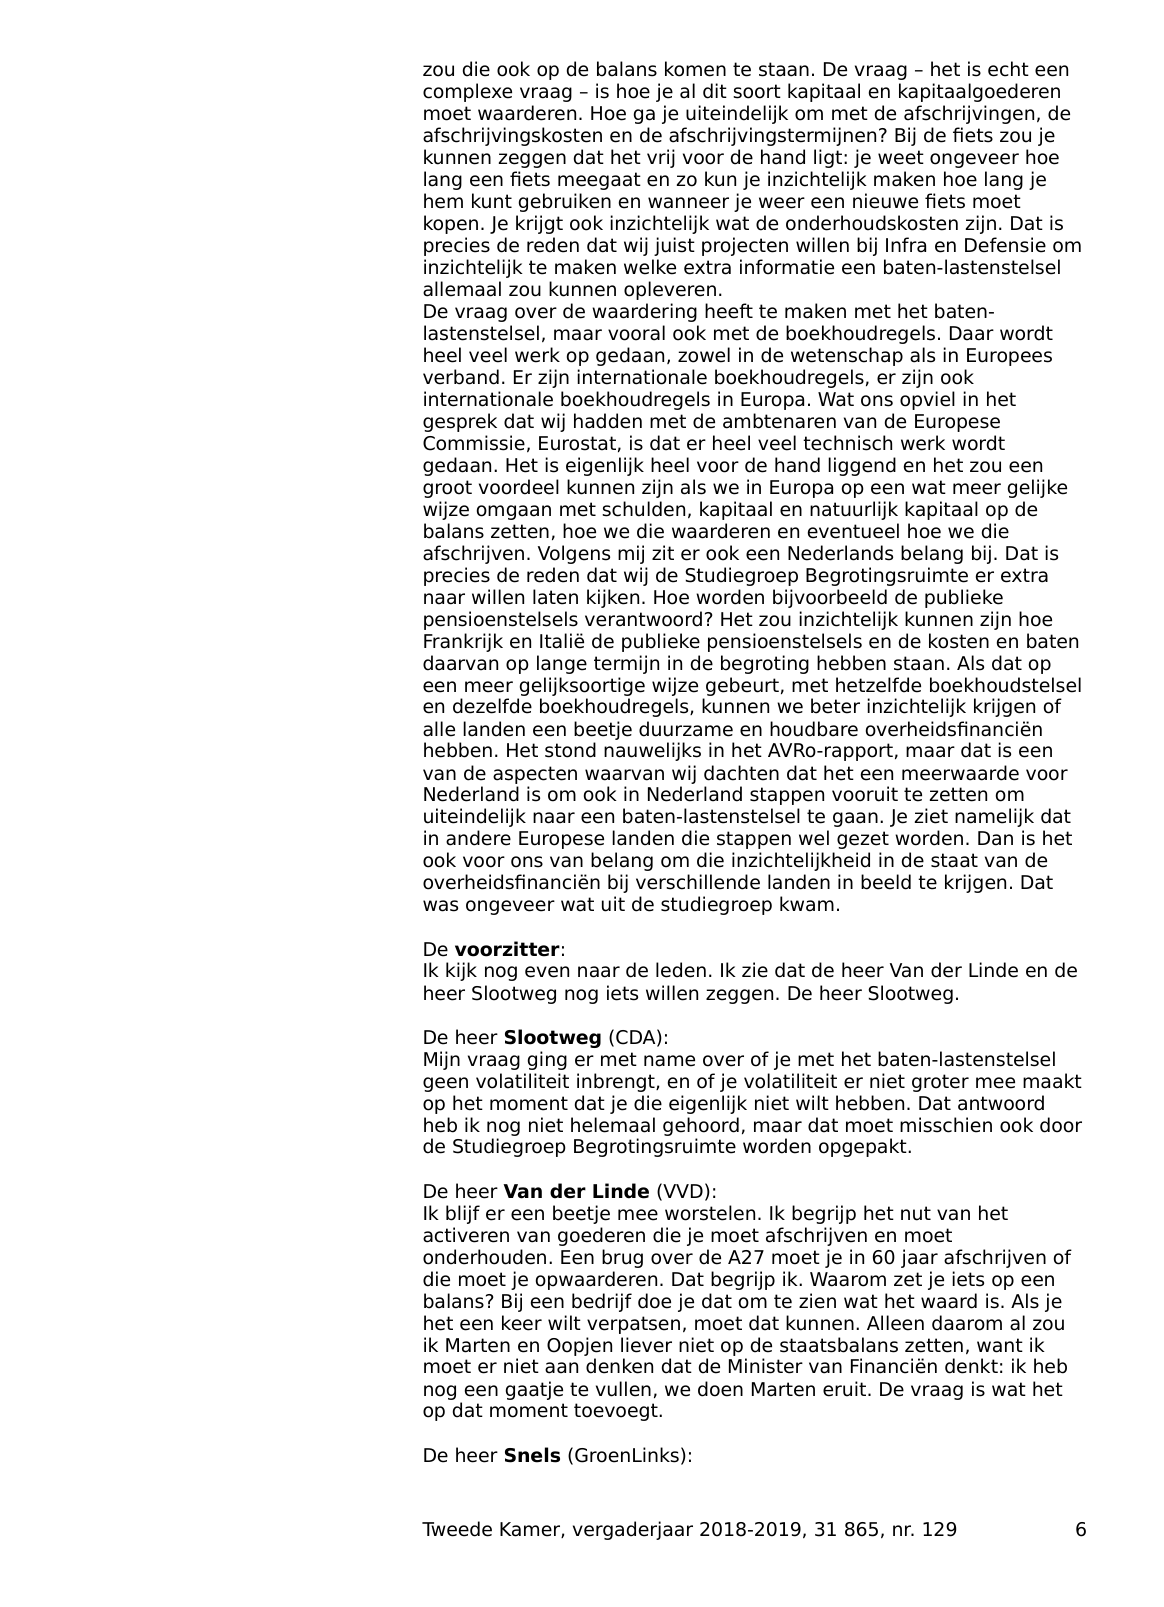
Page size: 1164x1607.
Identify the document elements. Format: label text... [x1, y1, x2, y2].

text Mijn vraag ging er met name over of je met het baten-lastenstelsel geen volatiliteit inbrengt, en of je volatiliteit er niet groter mee maakt op het moment dat je die eigenlijk niet wilt hebben. Dat antwoord heb ik nog niet helemaal gehoord, maar dat moet misschien ook door de Studiegroep Begrotingsruimte worden opgepakt. [422, 1048, 1087, 1158]
text De vraag over de waardering heeft te maken met het baten-lastenstelsel, maar vooral ook met de boekhoudregels. Daar wordt heel veel werk op gedaan, zowel in de wetenschap als in Europees verband. Er zijn internationale boekhoudregels, er zijn ook internationale boekhoudregels in Europa. Wat ons opviel in het gesprek dat wij hadden met de ambtenaren van de Europese Commissie, Eurostat, is dat er heel veel technisch werk wordt gedaan. Het is eigenlijk heel voor de hand liggend en het zou een groot voordeel kunnen zijn als we in Europa op een wat meer gelijke wijze omgaan met schulden, kapitaal en natuurlijk kapitaal op de balans zetten, hoe we die waarderen en eventueel hoe we die afschrijven. Volgens mij zit er ook een Nederlands belang bij. Dat is precies de reden dat wij de Studiegroep Begrotingsruimte er extra naar willen laten kijken. Hoe worden bijvoorbeeld de publieke pensioenstelsels verantwoord? Het zou inzichtelijk kunnen zijn hoe Frankrijk en Italië de publieke pensioenstelsels en de kosten en baten daarvan op lange termijn in de begroting hebben staan. Als dat op een meer gelijksoortige wijze gebeurt, met hetzelfde boekhoudstelsel en dezelfde boekhoudregels, kunnen we beter inzichtelijk krijgen of alle landen een beetje duurzame en houdbare overheidsfinanciën hebben. Het stond nauwelijks in het AVRo-rapport, maar dat is een van de aspecten waarvan wij dachten dat het een meerwaarde voor Nederland is om ook in Nederland stappen vooruit te zetten om uiteindelijk naar een baten-lastenstelsel te gaan. Je ziet namelijk dat in andere Europese landen die stappen wel gezet worden. Dan is het ook voor ons van belang om die inzichtelijkheid in de staat van de overheidsfinanciën bij verschillende landen in beeld te krijgen. Dat was ongeveer wat uit de studiegroep kwam. [422, 301, 1087, 916]
text De heer Snels (GroenLinks): [422, 1444, 1087, 1467]
text De heer Van der Linde (VVD): [422, 1181, 1087, 1203]
text Ik kijk nog even naar de leden. Ik zie dat de heer Van der Linde en de heer Slootweg nog iets willen zeggen. De heer Slootweg. [422, 960, 1087, 1004]
text Ik blijf er een beetje mee worstelen. Ik begrijp het nut van het activeren van goederen die je moet afschrijven en moet onderhouden. Een brug over de A27 moet je in 60 jaar afschrijven of die moet je opwaarderen. Dat begrijp ik. Waarom zet je iets op een balans? Bij een bedrijf doe je dat om te zien wat het waard is. Als je het een keer wilt verpatsen, moet dat kunnen. Alleen daarom al zou ik Marten en Oopjen liever niet op de staatsbalans zetten, want ik moet er niet aan denken dat de Minister van Financiën denkt: ik heb nog een gaatje te vullen, we doen Marten eruit. De vraag is wat het op dat moment toevoegt. [422, 1203, 1087, 1422]
text De voorzitter: [422, 938, 1087, 960]
text zou die ook op de balans komen te staan. De vraag – het is echt een complexe vraag – is hoe je al dit soort kapitaal en kapitaalgoederen moet waarderen. Hoe ga je uiteindelijk om met de afschrijvingen, de afschrijvingskosten en de afschrijvingstermijnen? Bij de fiets zou je kunnen zeggen dat het vrij voor de hand ligt: je weet ongeveer hoe lang een fiets meegaat en zo kun je inzichtelijk maken hoe lang je hem kunt gebruiken en wanneer je weer een nieuwe fiets moet kopen. Je krijgt ook inzichtelijk wat de onderhoudskosten zijn. Dat is precies de reden dat wij juist projecten willen bij Infra en Defensie om inzichtelijk te maken welke extra informatie een baten-lastenstelsel allemaal zou kunnen opleveren. [422, 59, 1087, 301]
text De heer Slootweg (CDA): [422, 1027, 1087, 1048]
